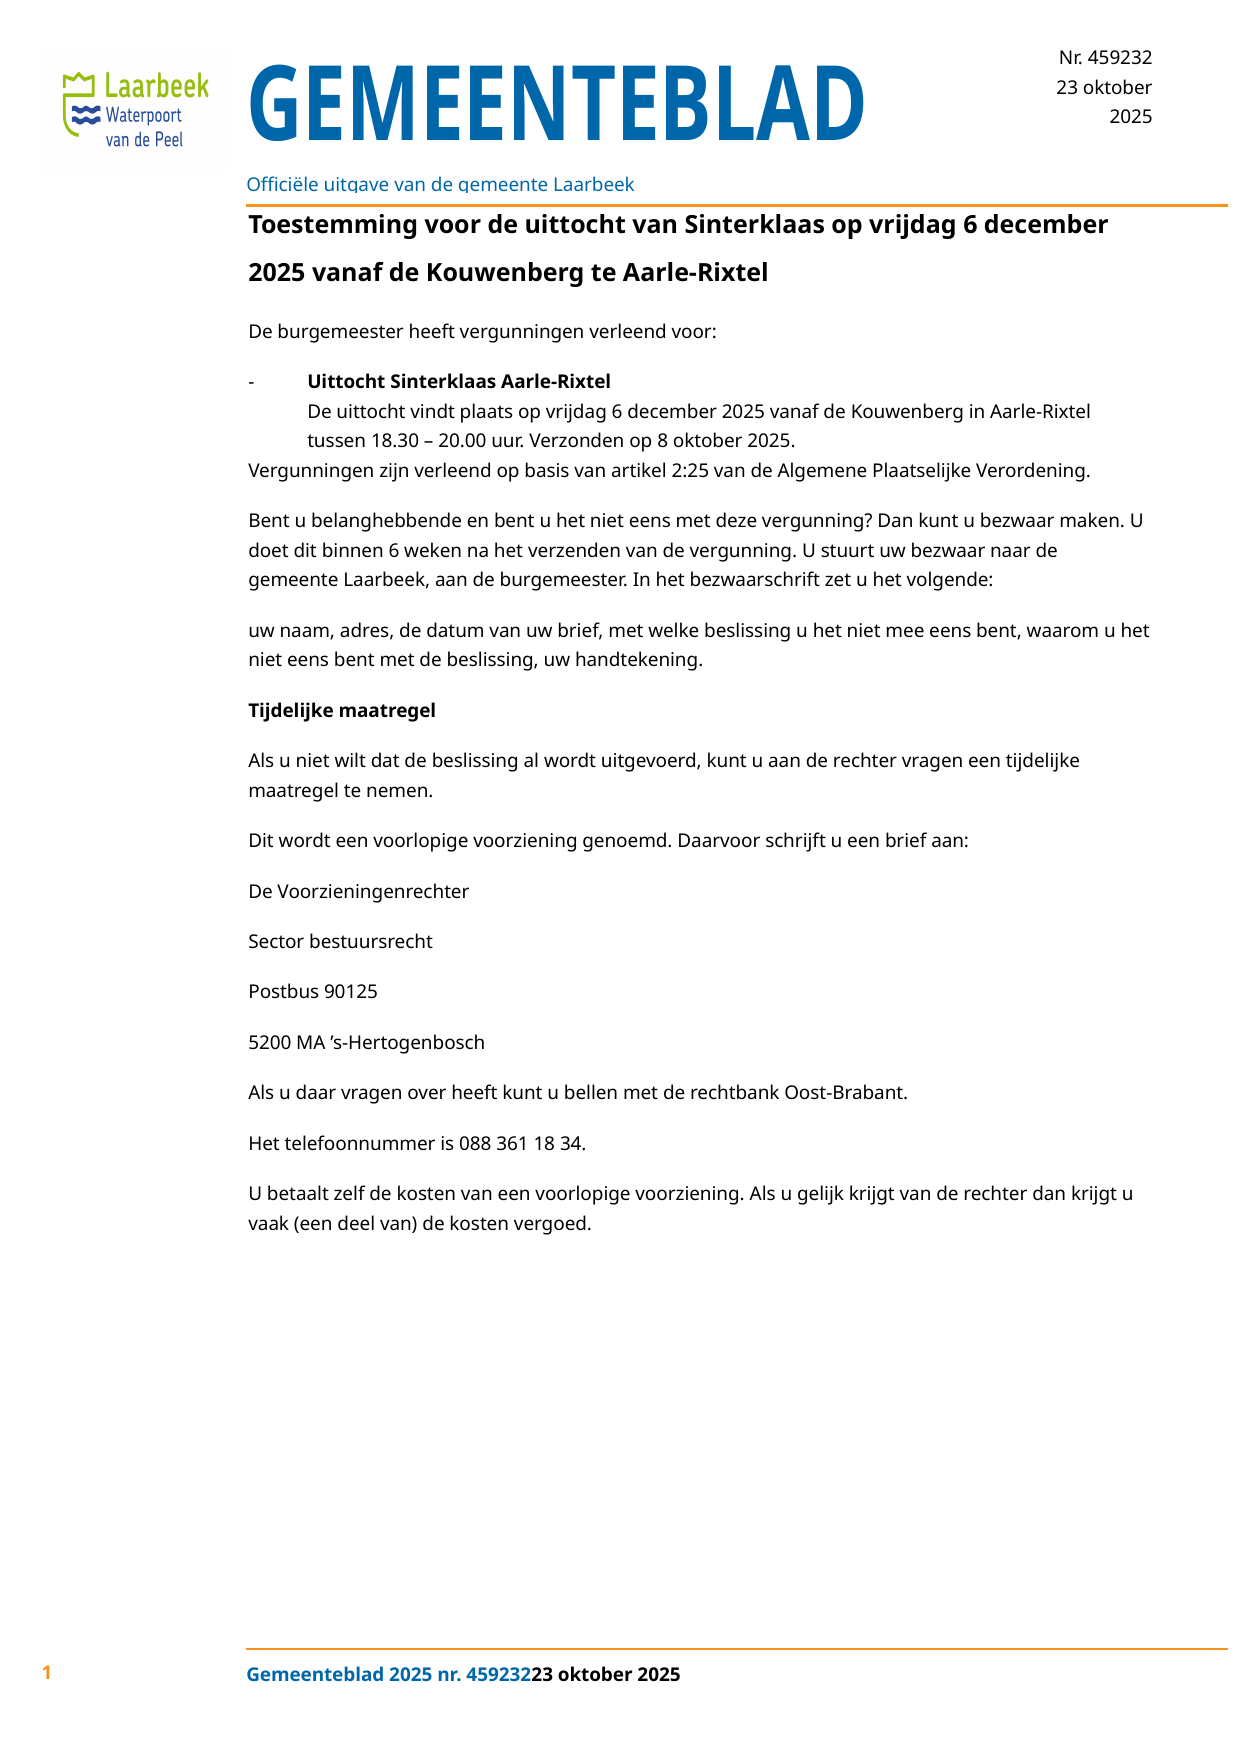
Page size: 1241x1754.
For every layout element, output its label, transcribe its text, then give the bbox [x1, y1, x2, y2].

text Bent u belanghebbende en bent u het niet eens met deze vergunning? Dan kunt u bezwaar maken. U doet dit binnen 6 weken na het verzenden van de vergunning. U stuurt uw bezwaar naar de gemeente Laarbeek, aan de burgemeester. In het bezwaarschrift zet u het volgende: [248, 507, 1152, 592]
picture [41, 47, 231, 172]
text Het telefoonnummer is 088 361 18 34. [248, 1130, 1152, 1156]
text U betaalt zelf de kosten van een voorlopige voorziening. Als u gelijk krijgt van de rechter dan krijgt u vaak (een deel van) de kosten vergoed. [248, 1180, 1152, 1236]
text Dit wordt een voorlopige voorziening genoemd. Daarvoor schrijft u een brief aan: [248, 827, 1152, 853]
list De uittocht vindt plaats op vrijdag 6 december 2025 vanaf de Kouwenberg in Aarle-Rixtel tussen 18.30 – 20.00 uur. Verzonden op 8 oktober 2025. [248, 398, 1152, 453]
text Postbus 90125 [248, 979, 1152, 1004]
text uw naam, adres, de datum van uw brief, met welke beslissing u het niet mee eens bent, waarom u het niet eens bent met de beslissing, uw handtekening. [248, 617, 1152, 672]
text Als u daar vragen over heeft kunt u bellen met de rechtbank Oost-Brabant. [248, 1079, 1152, 1105]
text De Voorzieningenrechter [248, 878, 1152, 904]
text Vergunningen zijn verleend op basis van artikel 2:25 van de Algemene Plaatselijke Verordening. [248, 457, 1152, 483]
text Tijdelijke maatregel [248, 697, 1152, 723]
text De burgemeester heeft vergunningen verleend voor: [248, 318, 1152, 344]
text 5200 MA ’s-Hertogenbosch [248, 1029, 1152, 1055]
list Uittocht Sinterklaas Aarle-Rixtel [248, 368, 1152, 394]
text Als u niet wilt dat de beslissing al wordt uitgevoerd, kunt u aan de rechter vragen een tijdelijke maatregel te nemen. [248, 747, 1152, 803]
text Sector bestuursrecht [248, 928, 1152, 954]
text Toestemming voor de uittocht van Sinterklaas op vrijdag 6 december 2025 vanaf de Kouwenberg te Aarle-Rixtel [248, 207, 1152, 288]
